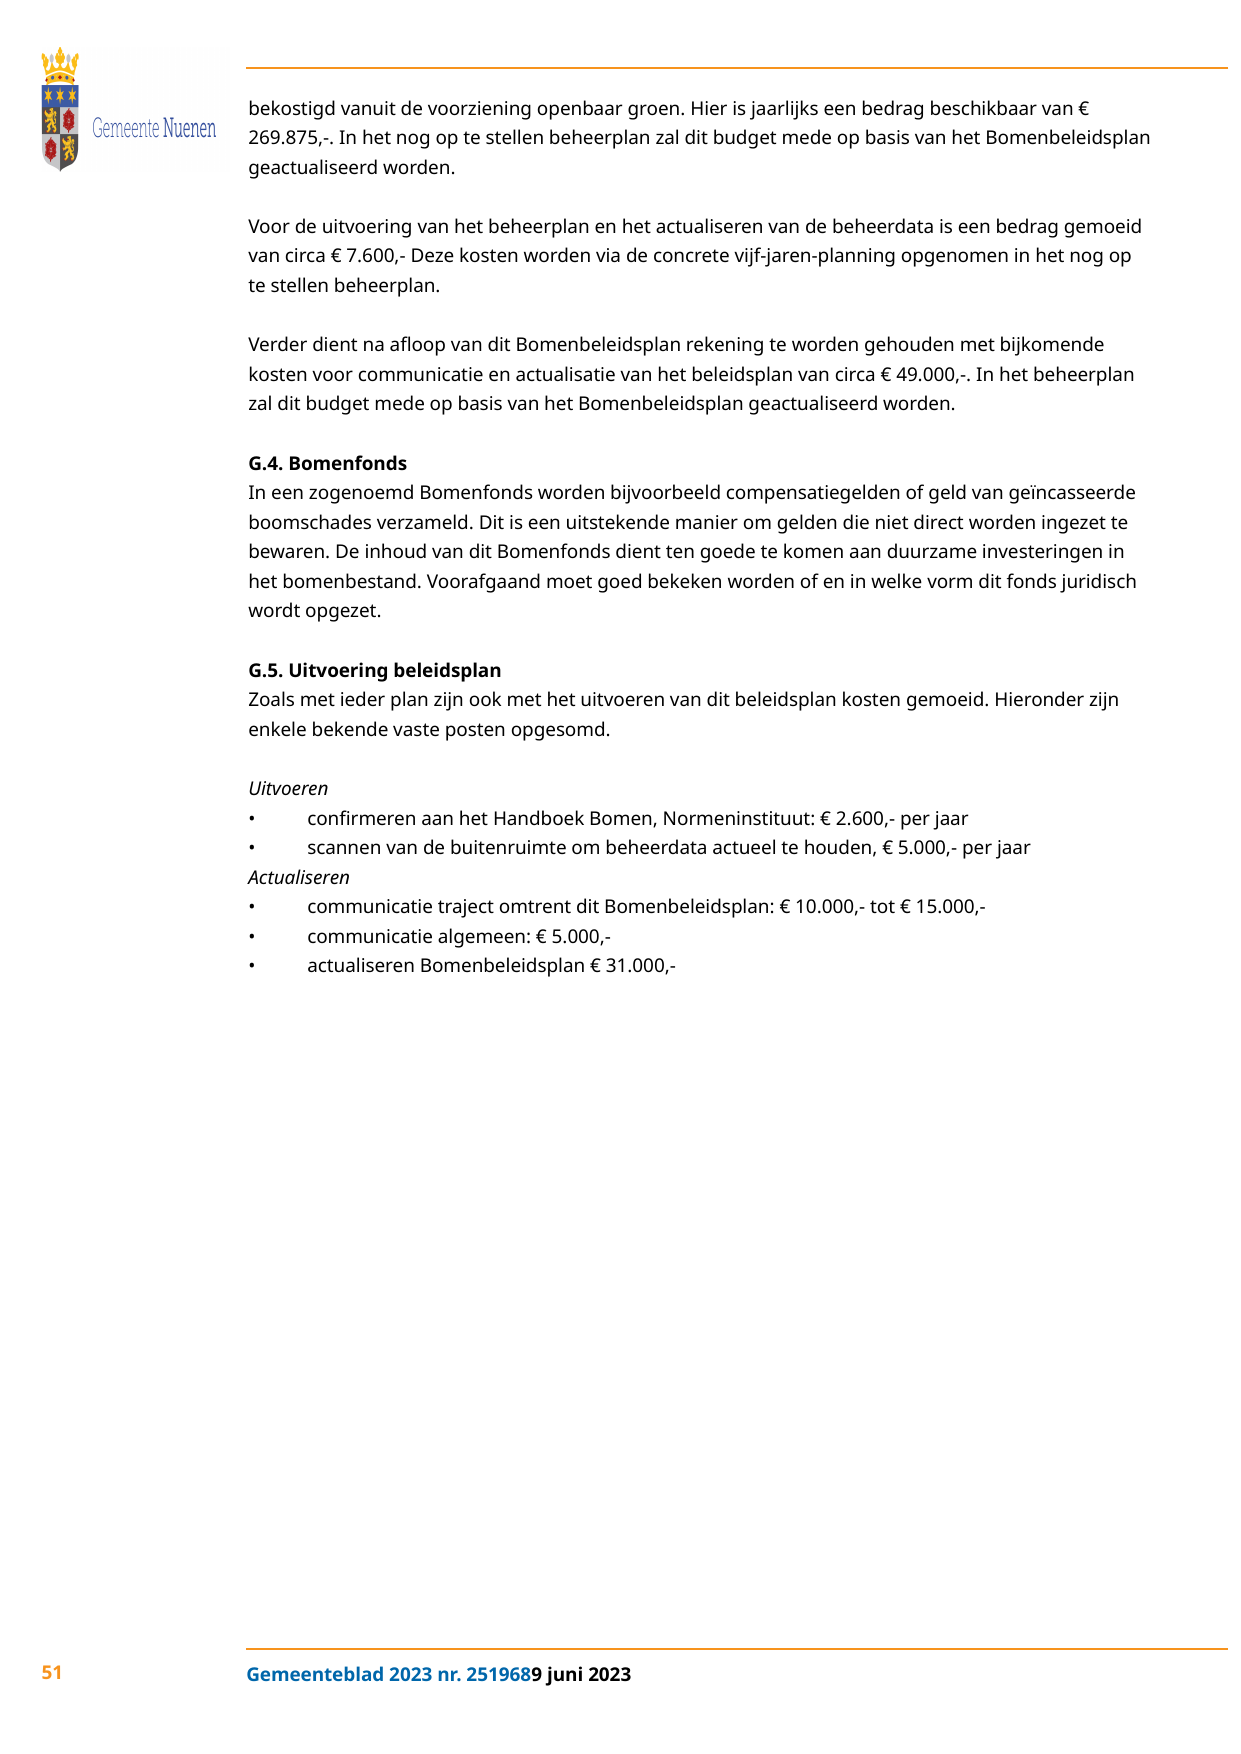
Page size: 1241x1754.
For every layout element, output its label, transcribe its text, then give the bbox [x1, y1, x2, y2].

text Actualiseren [248, 864, 1152, 890]
text Verder dient na afloop van dit Bomenbeleidsplan rekening te worden gehouden met bijkomende kosten voor communicatie en actualisatie van het beleidsplan van circa € 49.000,-. In het beheerplan zal dit budget mede op basis van het Bomenbeleidsplan geactualiseerd worden. [248, 331, 1152, 416]
list communicatie traject omtrent dit Bomenbeleidsplan: € 10.000,- tot € 15.000,- [248, 893, 1152, 919]
text G.5. Uitvoering beleidsplan [248, 657, 1152, 683]
list scannen van de buitenruimte om beheerdata actueel te houden, € 5.000,- per jaar [248, 834, 1152, 860]
list actualiseren Bomenbeleidsplan € 31.000,- [248, 953, 1152, 978]
list confirmeren aan het Handboek Bomen, Normeninstituut: € 2.600,- per jaar [248, 805, 1152, 831]
picture [41, 47, 231, 172]
text Voor de uitvoering van het beheerplan en het actualiseren van de beheerdata is een bedrag gemoeid van circa € 7.600,- Deze kosten worden via de concrete vijf-jaren-planning opgenomen in het nog op te stellen beheerplan. [248, 213, 1152, 298]
list communicatie algemeen: € 5.000,- [248, 923, 1152, 949]
text bekostigd vanuit de voorziening openbaar groen. Hier is jaarlijks een bedrag beschikbaar van € 269.875,-. In het nog op te stellen beheerplan zal dit budget mede op basis van het Bomenbeleidsplan geactualiseerd worden. [248, 95, 1152, 180]
text In een zogenoemd Bomenfonds worden bijvoorbeeld compensatiegelden of geld van geïncasseerde boomschades verzameld. Dit is een uitstekende manier om gelden die niet direct worden ingezet te bewaren. De inhoud van dit Bomenfonds dient ten goede te komen aan duurzame investeringen in het bomenbestand. Voorafgaand moet goed bekeken worden of en in welke vorm dit fonds juridisch wordt opgezet. [248, 479, 1152, 623]
text G.4. Bomenfonds [248, 450, 1152, 476]
text Uitvoeren [248, 775, 1152, 801]
text Zoals met ieder plan zijn ook met het uitvoeren van dit beleidsplan kosten gemoeid. Hieronder zijn enkele bekende vaste posten opgesomd. [248, 686, 1152, 742]
